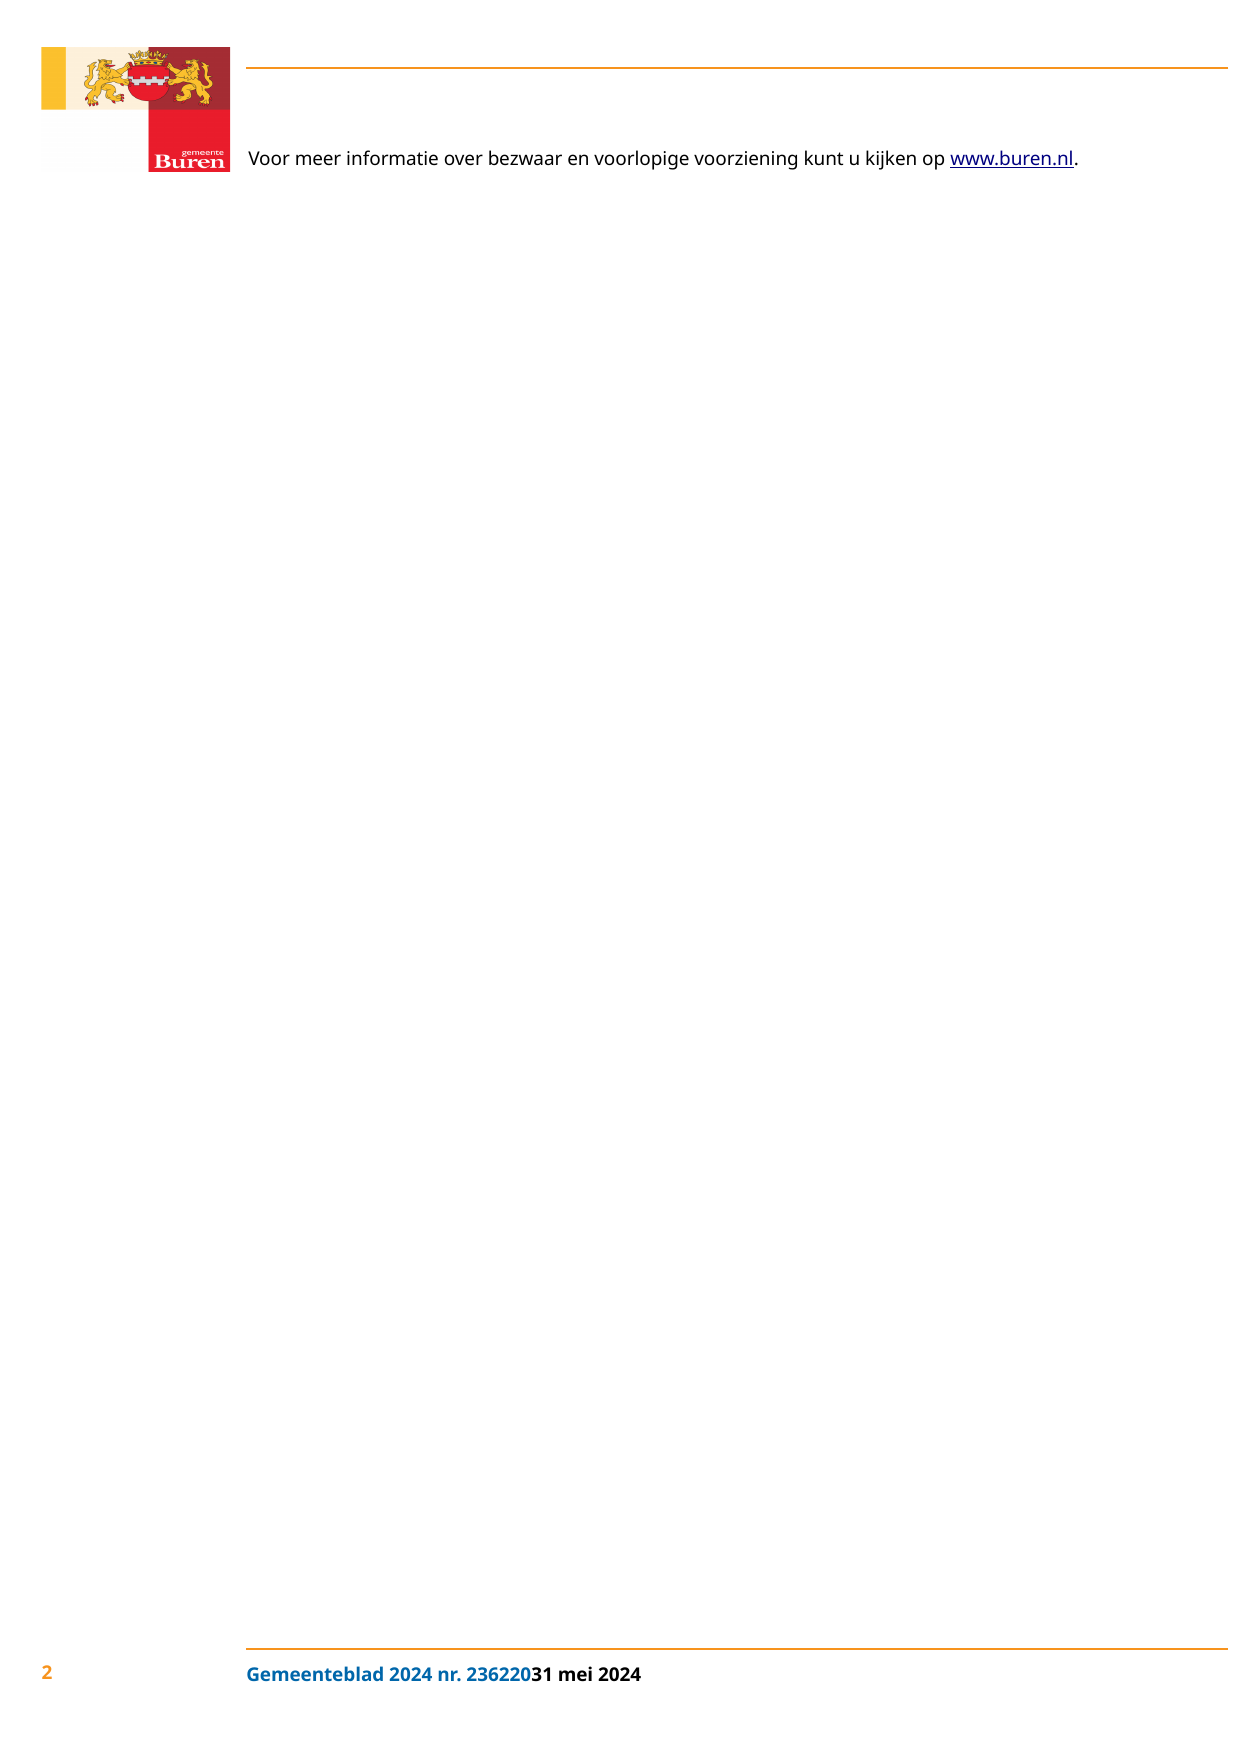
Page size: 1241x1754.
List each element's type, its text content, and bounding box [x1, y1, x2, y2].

text Voor meer informatie over bezwaar en voorlopige voorziening kunt u kijken op www.buren.nl. [248, 145, 1152, 171]
picture [41, 47, 231, 172]
